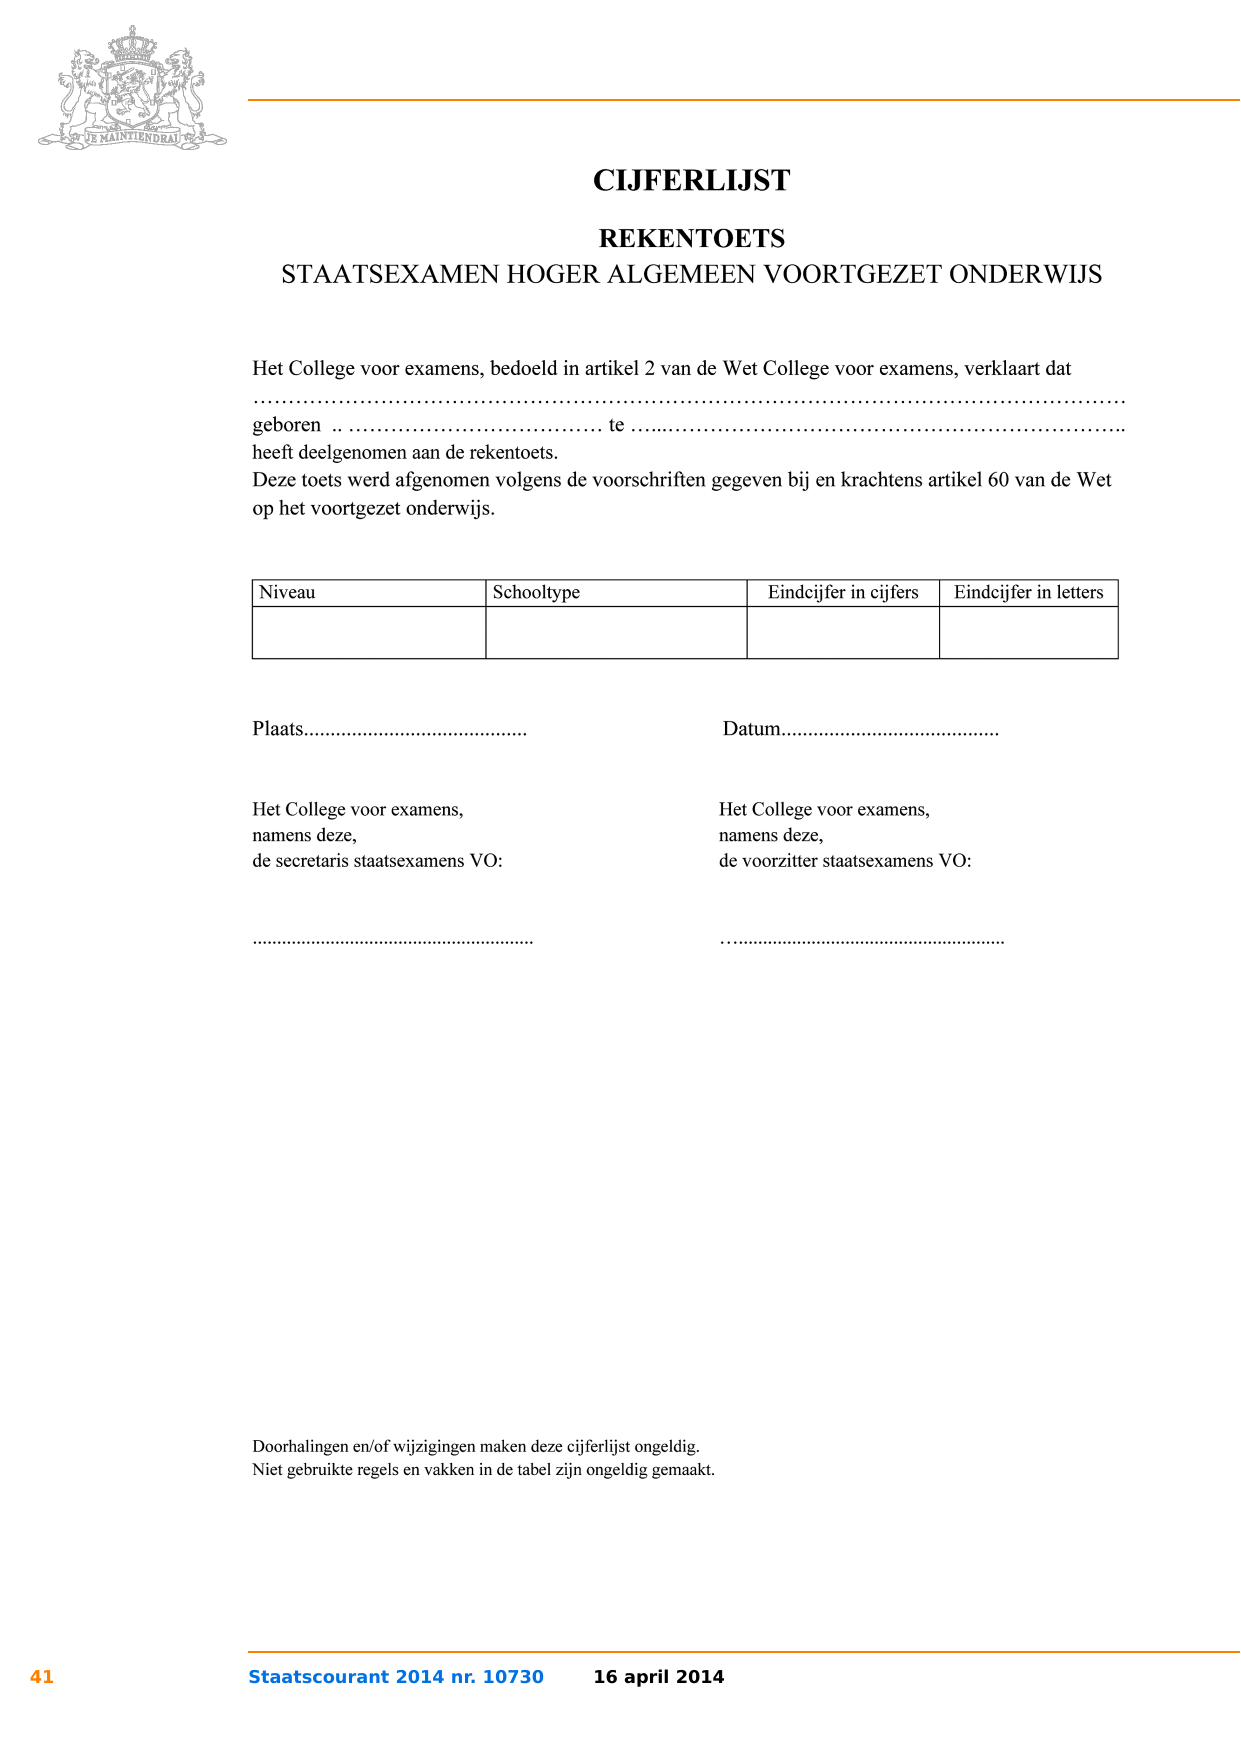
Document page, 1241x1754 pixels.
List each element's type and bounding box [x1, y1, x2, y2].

picture [248, 155, 1134, 1502]
picture [38, 25, 227, 150]
